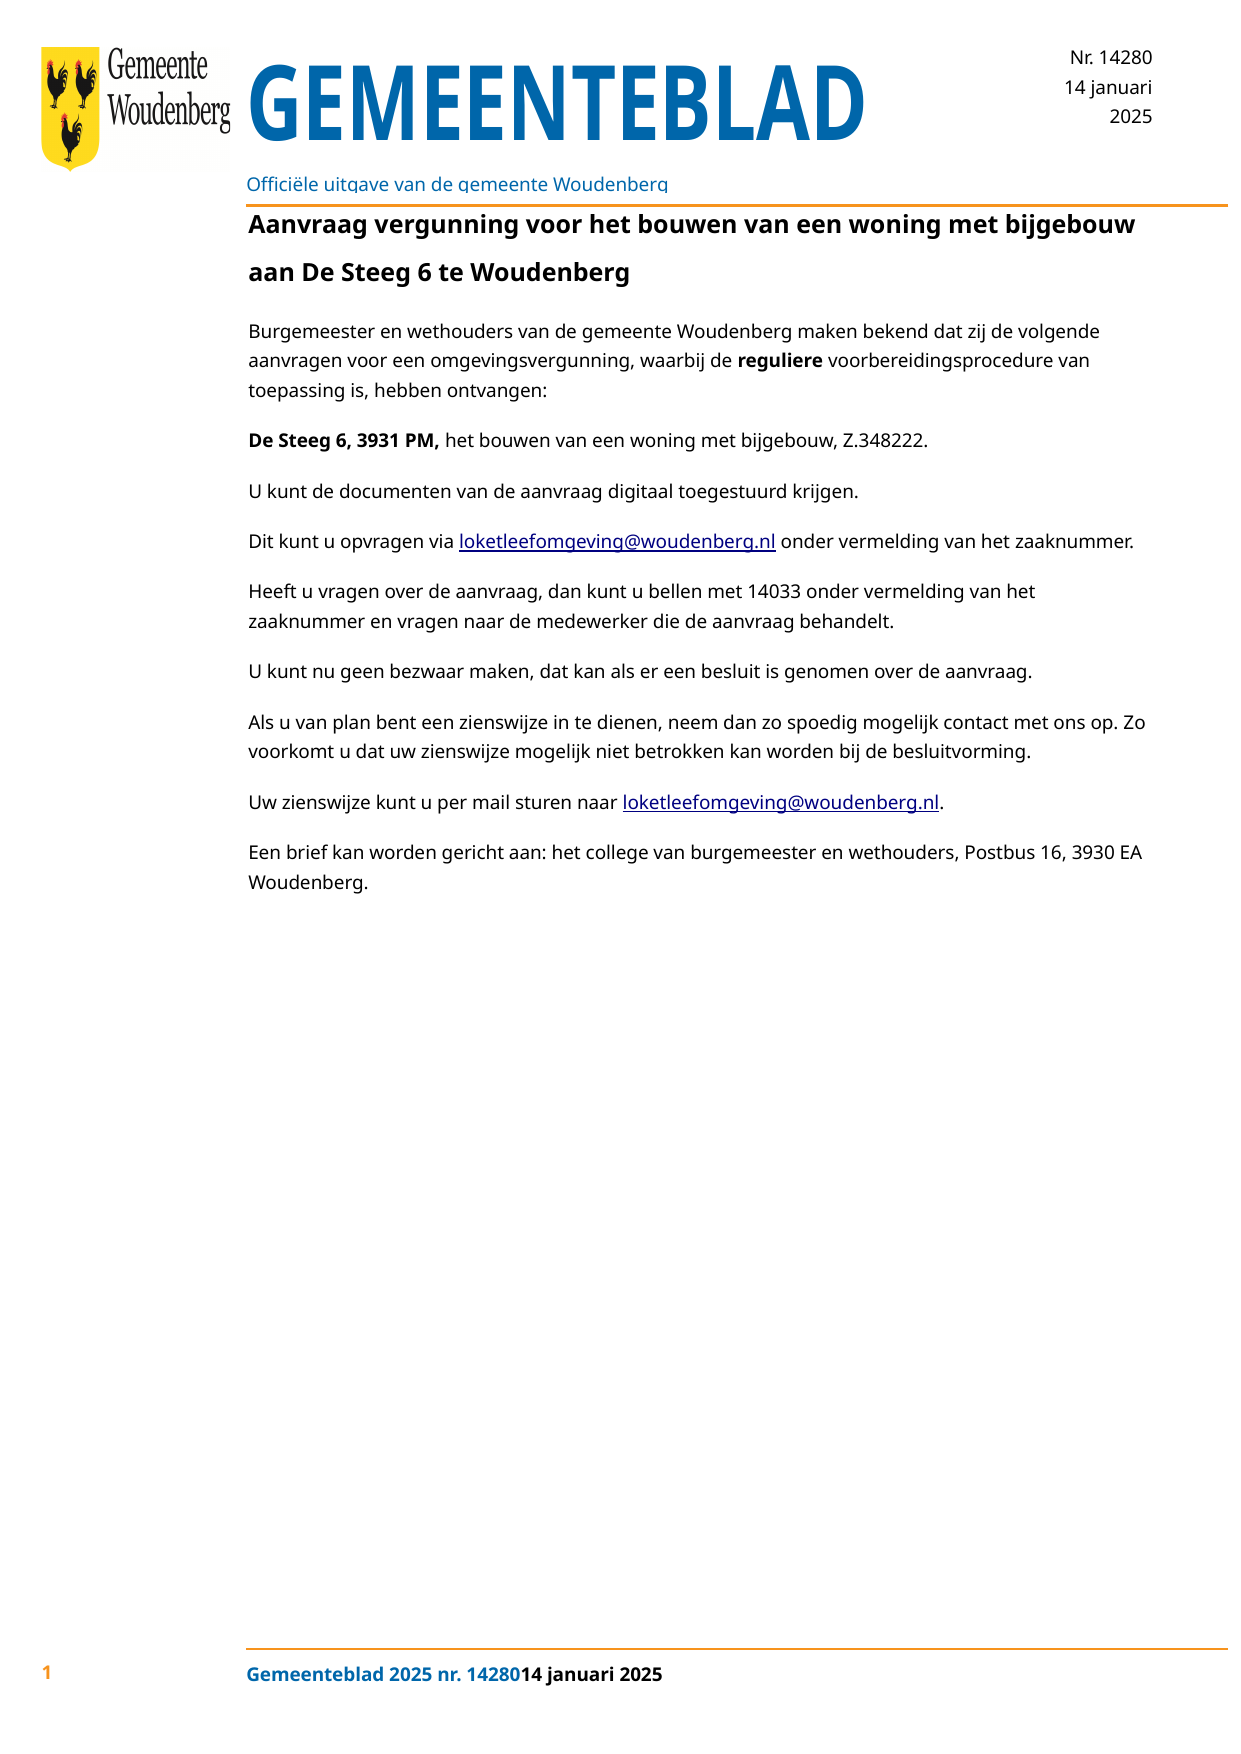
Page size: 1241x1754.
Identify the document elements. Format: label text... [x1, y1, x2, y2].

text U kunt de documenten van de aanvraag digitaal toegestuurd krijgen. [248, 478, 1152, 504]
text Burgemeester en wethouders van de gemeente Woudenberg maken bekend dat zij de volgende aanvragen voor een omgevingsvergunning, waarbij de reguliere voorbereidingsprocedure van toepassing is, hebben ontvangen: [248, 318, 1152, 403]
text Een brief kan worden gericht aan: het college van burgemeester en wethouders, Postbus 16, 3930 EA Woudenberg. [248, 839, 1152, 895]
picture [41, 47, 231, 172]
text Als u van plan bent een zienswijze in te dienen, neem dan zo spoedig mogelijk contact met ons op. Zo voorkomt u dat uw zienswijze mogelijk niet betrokken kan worden bij de besluitvorming. [248, 709, 1152, 764]
text De Steeg 6, 3931 PM, het bouwen van een woning met bijgebouw, Z.348222. [248, 427, 1152, 453]
text Heeft u vragen over de aanvraag, dan kunt u bellen met 14033 onder vermelding van het zaaknummer en vragen naar de medewerker die de aanvraag behandelt. [248, 579, 1152, 634]
text Uw zienswijze kunt u per mail sturen naar loketleefomgeving@woudenberg.nl. [248, 789, 1152, 815]
text Aanvraag vergunning voor het bouwen van een woning met bijgebouw aan De Steeg 6 te Woudenberg [248, 207, 1152, 288]
text U kunt nu geen bezwaar maken, dat kan als er een besluit is genomen over de aanvraag. [248, 659, 1152, 684]
text Dit kunt u opvragen via loketleefomgeving@woudenberg.nl onder vermelding van het zaaknummer. [248, 528, 1152, 554]
